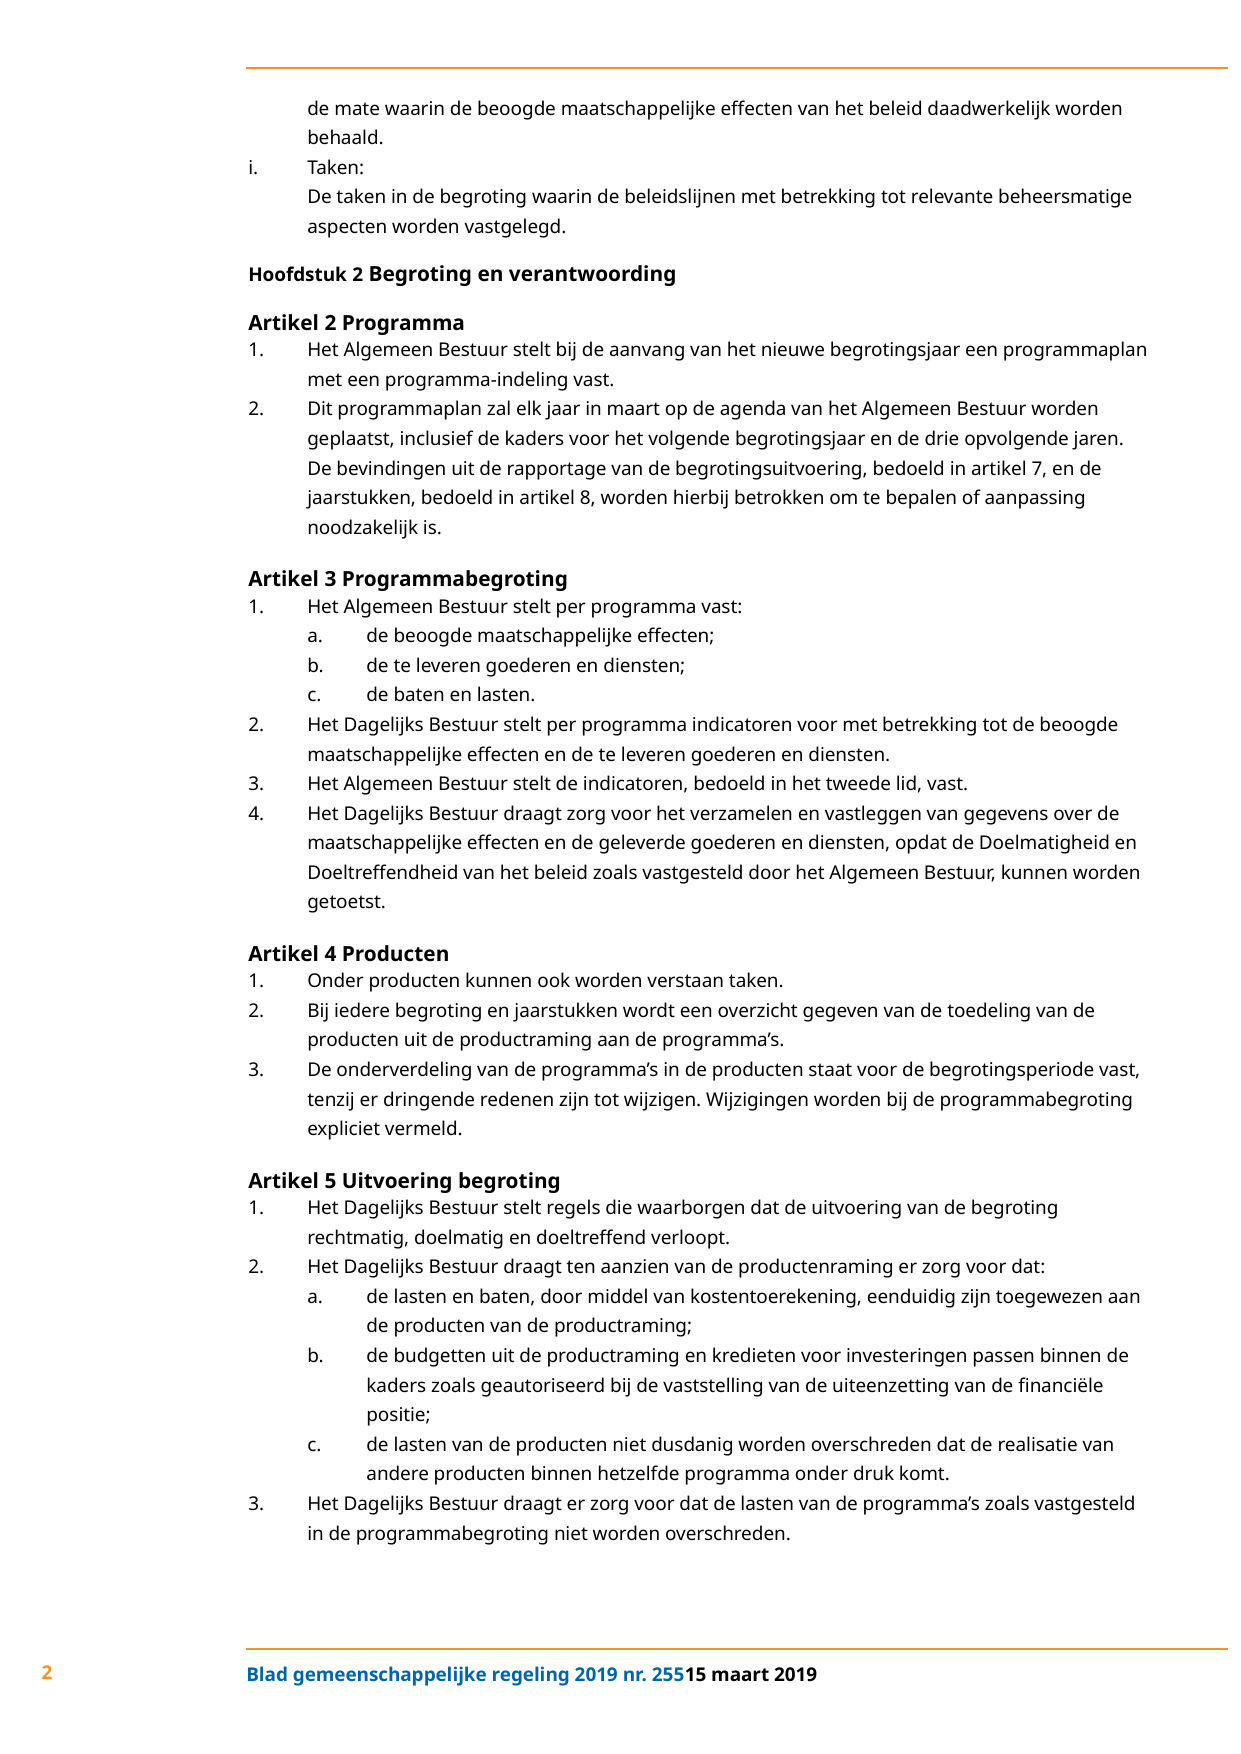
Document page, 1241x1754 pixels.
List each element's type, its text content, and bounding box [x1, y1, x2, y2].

list de lasten van de producten niet dusdanig worden overschreden dat de realisatie van andere producten binnen hetzelfde programma onder druk komt. [307, 1431, 1152, 1486]
list Dit programmaplan zal elk jaar in maart op de agenda van het Algemeen Bestuur worden geplaatst, inclusief de kaders voor het volgende begrotingsjaar en de drie opvolgende jaren. De bevindingen uit de rapportage van de begrotingsuitvoering, bedoeld in artikel 7, en de jaarstukken, bedoeld in artikel 8, worden hierbij betrokken om te bepalen of aanpassing noodzakelijk is. [248, 396, 1152, 540]
list Het Algemeen Bestuur stelt bij de aanvang van het nieuwe begrotingsjaar een programmaplan met een programma-indeling vast. [248, 336, 1152, 392]
text Artikel 5 Uitvoering begroting [248, 1166, 1152, 1194]
list de budgetten uit de productraming en kredieten voor investeringen passen binnen de kaders zoals geautoriseerd bij de vaststelling van de uiteenzetting van de financiële positie; [307, 1342, 1152, 1427]
list Het Dagelijks Bestuur draagt ten aanzien van de productenraming er zorg voor dat: [248, 1253, 1152, 1279]
text Hoofdstuk 2 Begroting en verantwoording [248, 259, 1152, 287]
list Taken: [248, 154, 1152, 180]
list de beoogde maatschappelijke effecten; [307, 622, 1152, 648]
picture [41, 47, 231, 172]
list de mate waarin de beoogde maatschappelijke effecten van het beleid daadwerkelijk worden behaald. [248, 95, 1152, 150]
text Artikel 3 Programmabegroting [248, 564, 1152, 593]
list Het Dagelijks Bestuur draagt er zorg voor dat de lasten van de programma’s zoals vastgesteld in de programmabegroting niet worden overschreden. [248, 1490, 1152, 1545]
text Artikel 2 Programma [248, 308, 1152, 336]
list de lasten en baten, door middel van kostentoerekening, eenduidig zijn toegewezen aan de producten van de productraming; [307, 1283, 1152, 1338]
text Artikel 4 Producten [248, 939, 1152, 967]
list Het Algemeen Bestuur stelt per programma vast: [248, 593, 1152, 618]
list Bij iedere begroting en jaarstukken wordt een overzicht gegeven van de toedeling van de producten uit de productraming aan de programma’s. [248, 997, 1152, 1052]
list de te leveren goederen en diensten; [307, 652, 1152, 678]
list Het Algemeen Bestuur stelt de indicatoren, bedoeld in het tweede lid, vast. [248, 770, 1152, 796]
list Onder producten kunnen ook worden verstaan taken. [248, 967, 1152, 993]
list De taken in de begroting waarin de beleidslijnen met betrekking tot relevante beheersmatige aspecten worden vastgelegd. [248, 183, 1152, 239]
list Het Dagelijks Bestuur stelt per programma indicatoren voor met betrekking tot de beoogde maatschappelijke effecten en de te leveren goederen en diensten. [248, 711, 1152, 766]
list Het Dagelijks Bestuur stelt regels die waarborgen dat de uitvoering van de begroting rechtmatig, doelmatig en doeltreffend verloopt. [248, 1194, 1152, 1249]
list de baten en lasten. [307, 682, 1152, 707]
list Het Dagelijks Bestuur draagt zorg voor het verzamelen en vastleggen van gegevens over de maatschappelijke effecten en de geleverde goederen en diensten, opdat de Doelmatigheid en Doeltreffendheid van het beleid zoals vastgesteld door het Algemeen Bestuur, kunnen worden getoetst. [248, 800, 1152, 914]
list De onderverdeling van de programma’s in de producten staat voor de begrotingsperiode vast, tenzij er dringende redenen zijn tot wijzigen. Wijzigingen worden bij de programmabegroting expliciet vermeld. [248, 1056, 1152, 1141]
